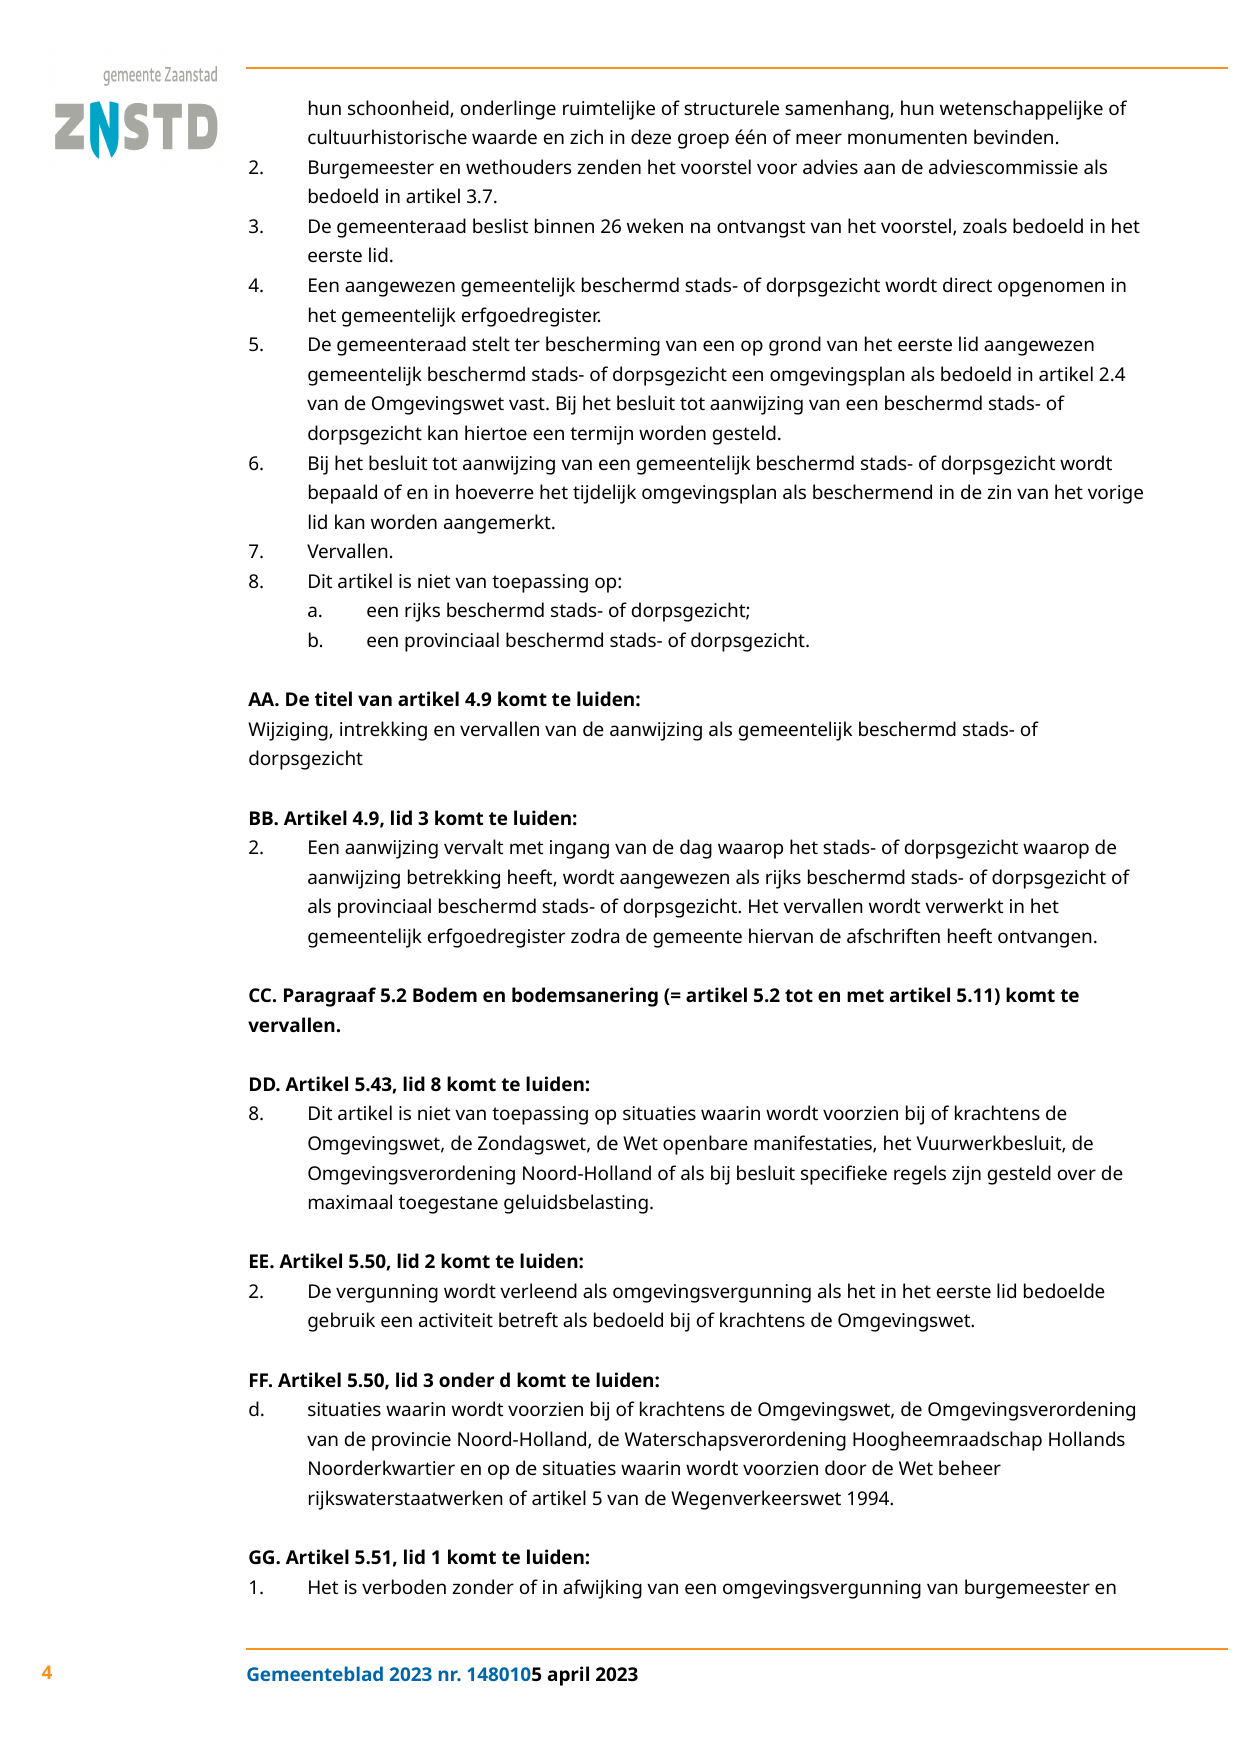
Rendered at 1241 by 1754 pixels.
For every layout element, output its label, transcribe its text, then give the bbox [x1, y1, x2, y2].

list Vervallen. [248, 538, 1152, 564]
text GG. Artikel 5.51, lid 1 komt te luiden: [248, 1544, 1152, 1570]
list Bij het besluit tot aanwijzing van een gemeentelijk beschermd stads- of dorpsgezicht wordt bepaald of en in hoeverre het tijdelijk omgevingsplan als beschermend in de zin van het vorige lid kan worden aangemerkt. [248, 450, 1152, 535]
text Wijziging, intrekking en vervallen van de aanwijzing als gemeentelijk beschermd stads- of dorpsgezicht [248, 716, 1152, 771]
list Dit artikel is niet van toepassing op situaties waarin wordt voorzien bij of krachtens de Omgevingswet, de Zondagswet, de Wet openbare manifestaties, het Vuurwerkbesluit, de Omgevingsverordening Noord-Holland of als bij besluit specifieke regels zijn gesteld over de maximaal toegestane geluidsbelasting. [248, 1101, 1152, 1215]
list De gemeenteraad beslist binnen 26 weken na ontvangst van het voorstel, zoals bedoeld in het eerste lid. [248, 213, 1152, 268]
list situaties waarin wordt voorzien bij of krachtens de Omgevingswet, de Omgevingsverordening van de provincie Noord-Holland, de Waterschapsverordening Hoogheemraadschap Hollands Noorderkwartier en op de situaties waarin wordt voorzien door de Wet beheer rijkswaterstaatwerken of artikel 5 van de Wegenverkeerswet 1994. [248, 1396, 1152, 1511]
list Burgemeester en wethouders zenden het voorstel voor advies aan de adviescommissie als bedoeld in artikel 3.7. [248, 154, 1152, 209]
text AA. De titel van artikel 4.9 komt te luiden: [248, 686, 1152, 712]
text BB. Artikel 4.9, lid 3 komt te luiden: [248, 805, 1152, 831]
list een rijks beschermd stads- of dorpsgezicht; [307, 598, 1152, 623]
list Een aanwijzing vervalt met ingang van de dag waarop het stads- of dorpsgezicht waarop de aanwijzing betrekking heeft, wordt aangewezen als rijks beschermd stads- of dorpsgezicht of als provinciaal beschermd stads- of dorpsgezicht. Het vervallen wordt verwerkt in het gemeentelijk erfgoedregister zodra de gemeente hiervan de afschriften heeft ontvangen. [248, 834, 1152, 949]
text DD. Artikel 5.43, lid 8 komt te luiden: [248, 1071, 1152, 1097]
text CC. Paragraaf 5.2 Bodem en bodemsanering (= artikel 5.2 tot en met artikel 5.11) komt te vervallen. [248, 982, 1152, 1038]
list Het is verboden zonder of in afwijking van een omgevingsvergunning van burgemeester en [248, 1574, 1152, 1600]
list De vergunning wordt verleend als omgevingsvergunning als het in het eerste lid bedoelde gebruik een activiteit betreft als bedoeld bij of krachtens de Omgevingswet. [248, 1278, 1152, 1333]
list een provinciaal beschermd stads- of dorpsgezicht. [307, 627, 1152, 653]
list Dit artikel is niet van toepassing op: [248, 568, 1152, 594]
text EE. Artikel 5.50, lid 2 komt te luiden: [248, 1248, 1152, 1274]
list Een aangewezen gemeentelijk beschermd stads- of dorpsgezicht wordt direct opgenomen in het gemeentelijk erfgoedregister. [248, 272, 1152, 328]
list hun schoonheid, onderlinge ruimtelijke of structurele samenhang, hun wetenschappelijke of cultuurhistorische waarde en zich in deze groep één of meer monumenten bevinden. [248, 95, 1152, 150]
picture [41, 47, 231, 172]
text FF. Artikel 5.50, lid 3 onder d komt te luiden: [248, 1367, 1152, 1393]
list De gemeenteraad stelt ter bescherming van een op grond van het eerste lid aangewezen gemeentelijk beschermd stads- of dorpsgezicht een omgevingsplan als bedoeld in artikel 2.4 van de Omgevingswet vast. Bij het besluit tot aanwijzing van een beschermd stads- of dorpsgezicht kan hiertoe een termijn worden gesteld. [248, 331, 1152, 446]
